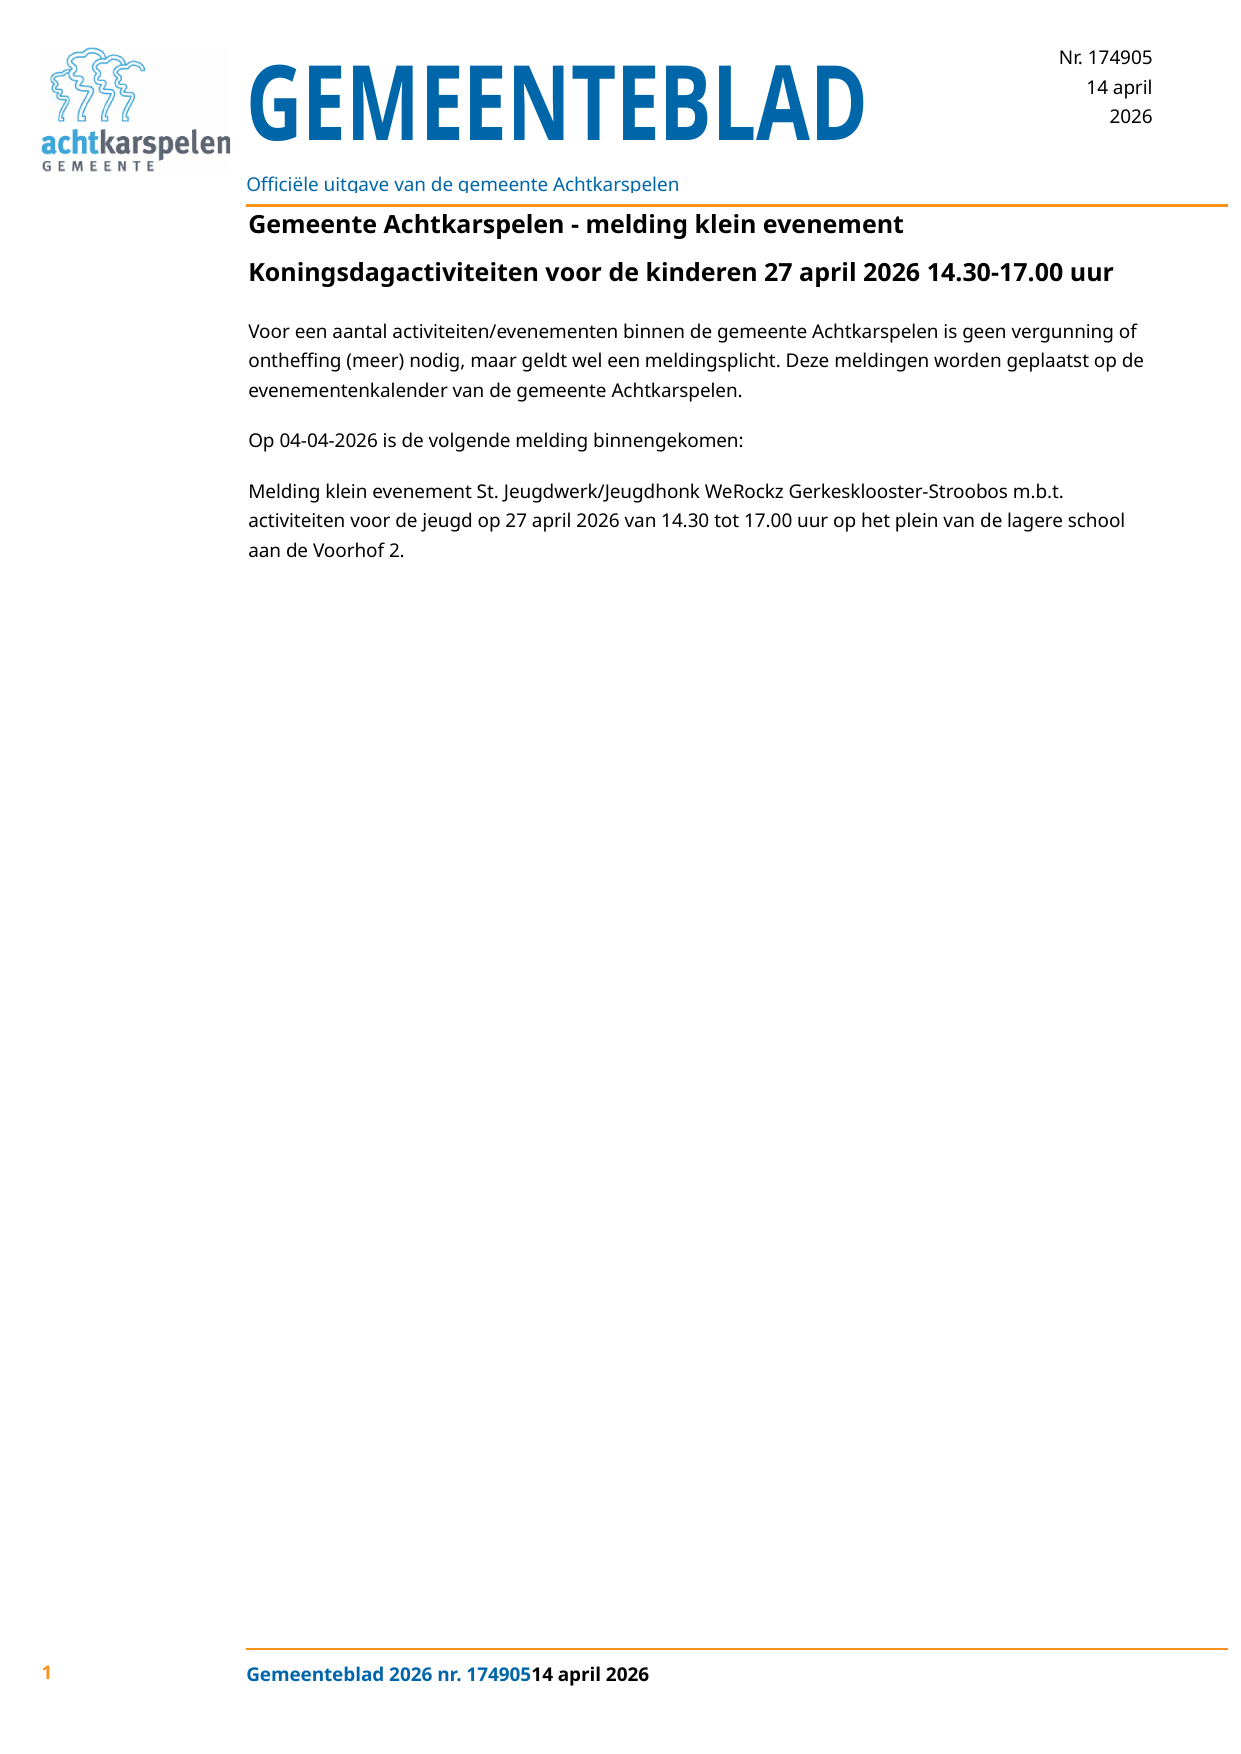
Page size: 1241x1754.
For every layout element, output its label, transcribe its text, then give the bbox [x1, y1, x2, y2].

text Voor een aantal activiteiten/evenementen binnen de gemeente Achtkarspelen is geen vergunning of ontheffing (meer) nodig, maar geldt wel een meldingsplicht. Deze meldingen worden geplaatst op de evenementenkalender van de gemeente Achtkarspelen. [248, 318, 1152, 403]
text Gemeente Achtkarspelen - melding klein evenement Koningsdagactiviteiten voor de kinderen 27 april 2026 14.30-17.00 uur [248, 207, 1152, 288]
text Melding klein evenement St. Jeugdwerk/Jeugdhonk WeRockz Gerkesklooster-Stroobos m.b.t. activiteiten voor de jeugd op 27 april 2026 van 14.30 tot 17.00 uur op het plein van de lagere school aan de Voorhof 2. [248, 478, 1152, 563]
picture [41, 47, 231, 172]
text Op 04-04-2026 is de volgende melding binnengekomen: [248, 427, 1152, 453]
